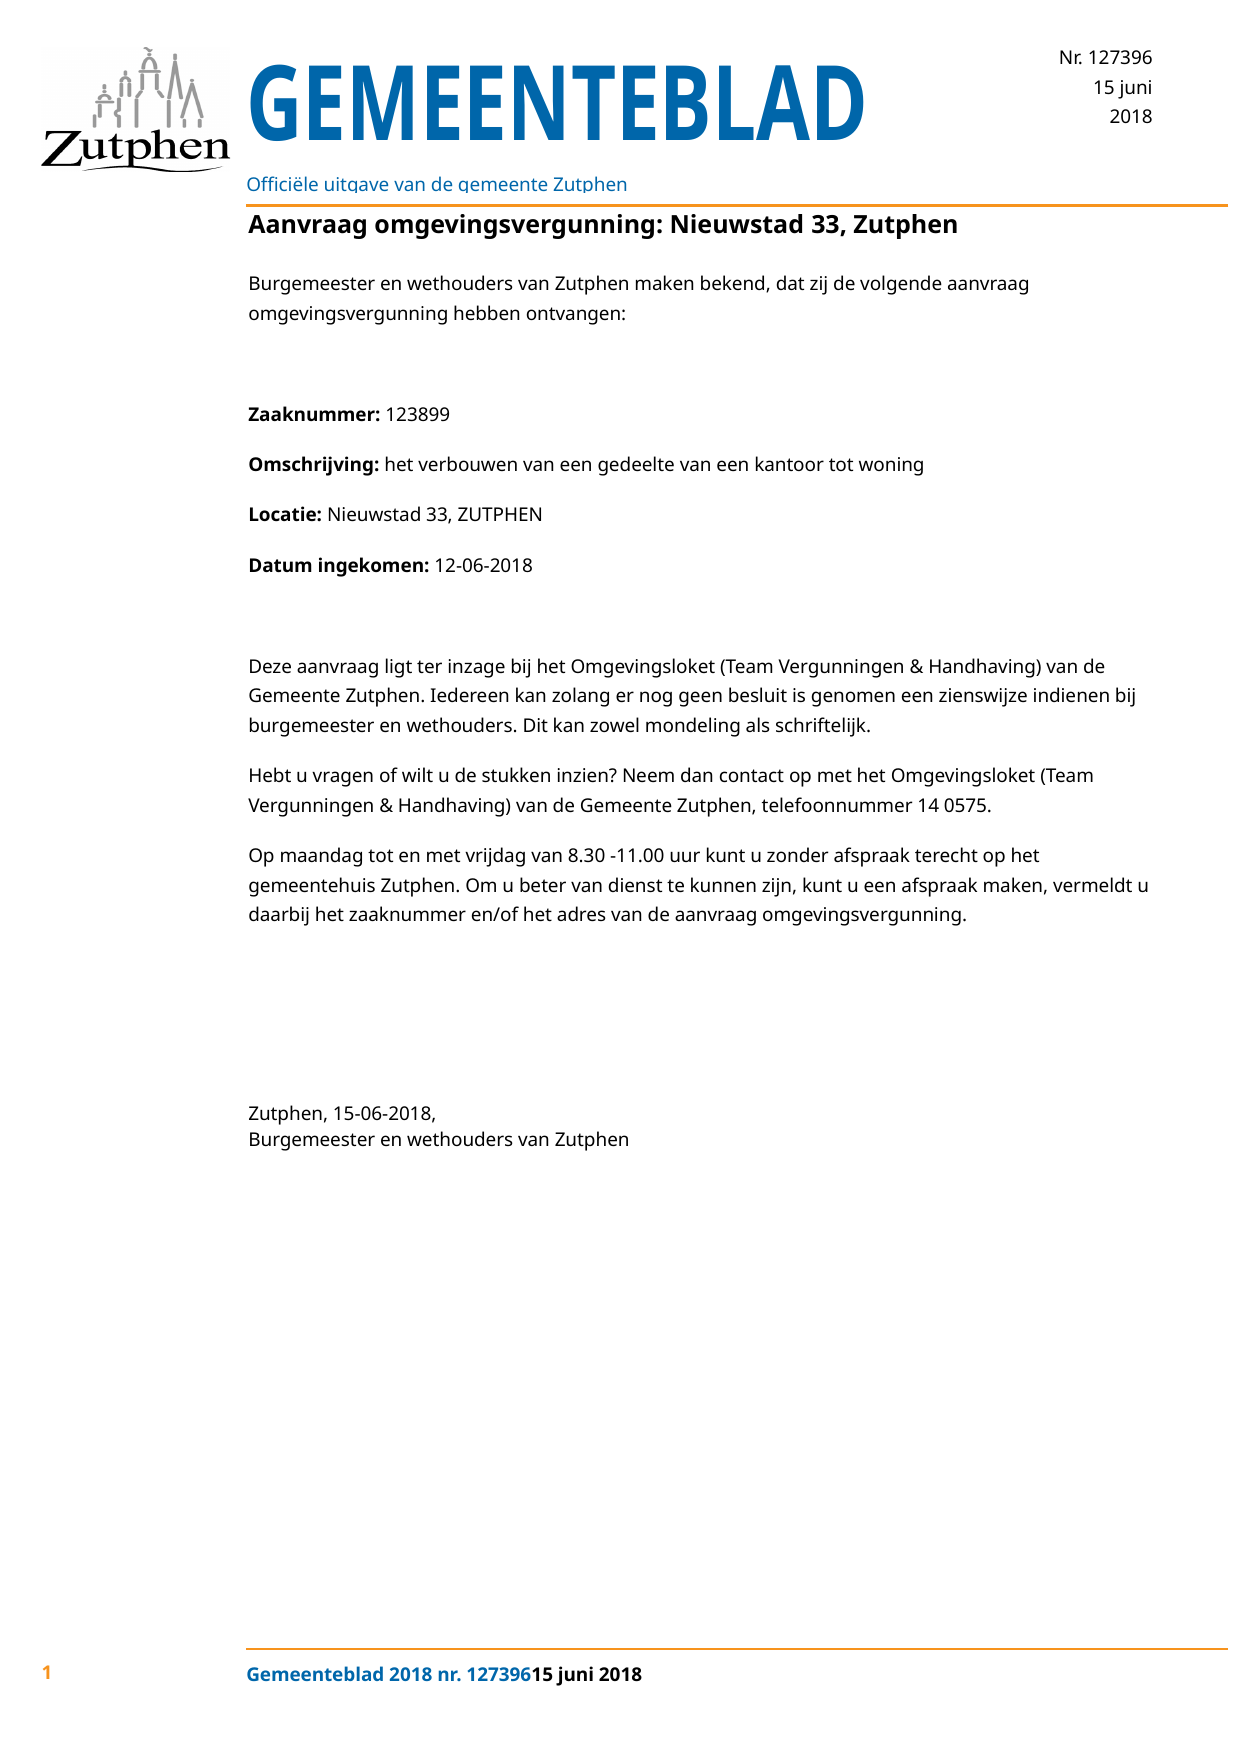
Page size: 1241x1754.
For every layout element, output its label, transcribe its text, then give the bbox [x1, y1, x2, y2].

text Burgemeester en wethouders van Zutphen maken bekend, dat zij de volgende aanvraag omgevingsvergunning hebben ontvangen: [248, 270, 1152, 326]
text Zutphen, 15-06-2018, [248, 1101, 1152, 1126]
text Burgemeester en wethouders van Zutphen [248, 1126, 1152, 1152]
text Hebt u vragen of wilt u de stukken inzien? Neem dan contact op met het Omgevingsloket (Team Vergunningen & Handhaving) van de Gemeente Zutphen, telefoonnummer 14 0575. [248, 762, 1152, 818]
text Datum ingekomen: 12-06-2018 [248, 552, 1152, 578]
text Aanvraag omgevingsvergunning: Nieuwstad 33, Zutphen [248, 207, 1152, 241]
text Op maandag tot en met vrijdag van 8.30 -11.00 uur kunt u zonder afspraak terecht op het gemeentehuis Zutphen. Om u beter van dienst te kunnen zijn, kunt u een afspraak maken, vermeldt u daarbij het zaaknummer en/of het adres van de aanvraag omgevingsvergunning. [248, 842, 1152, 927]
text Zaaknummer: 123899 [248, 401, 1152, 426]
text Omschrijving: het verbouwen van een gedeelte van een kantoor tot woning [248, 451, 1152, 477]
picture [41, 47, 231, 172]
text Deze aanvraag ligt ter inzage bij het Omgevingsloket (Team Vergunningen & Handhaving) van de Gemeente Zutphen. Iedereen kan zolang er nog geen besluit is genomen een zienswijze indienen bij burgemeester en wethouders. Dit kan zowel mondeling als schriftelijk. [248, 653, 1152, 738]
text Locatie: Nieuwstad 33, ZUTPHEN [248, 502, 1152, 527]
